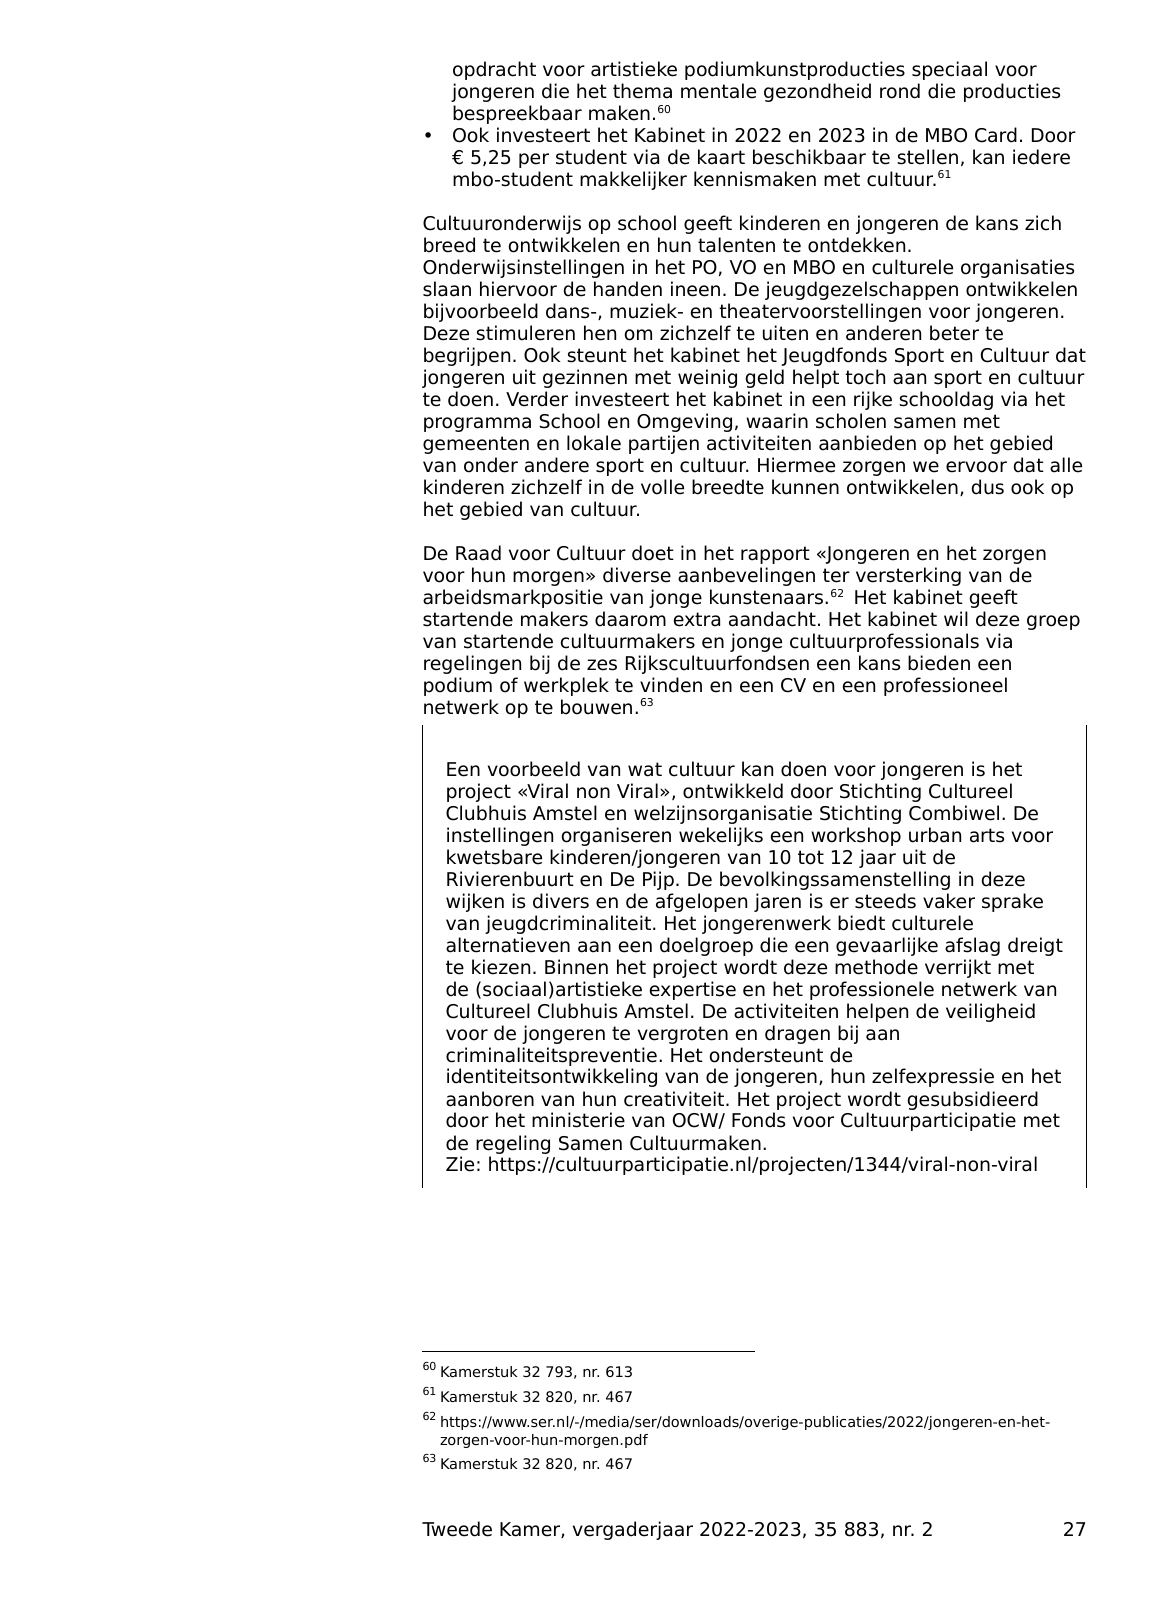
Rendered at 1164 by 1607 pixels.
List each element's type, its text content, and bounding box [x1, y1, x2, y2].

text opdracht voor artistieke podiumkunstproducties speciaal voor jongeren die het thema mentale gezondheid rond die producties bespreekbaar maken. [422, 59, 1087, 125]
text Kamerstuk 32 793, nr. 613 [422, 1360, 1087, 1382]
text • Ook investeert het Kabinet in 2022 en 2023 in de MBO Card. Door € 5,25 per student via de kaart beschikbaar te stellen, kan iedere mbo-student makkelijker kennismaken met cultuur. [422, 125, 1087, 191]
table_header Een voorbeeld van wat cultuur kan doen voor jongeren is het project «Viral non Viral», ontwikkeld door Stichting Cultureel Clubhuis Amstel en welzijnsorganisatie Stichting Combiwel. De instellingen organiseren wekelijks een workshop urban arts voor kwetsbare kinderen/jongeren van 10 tot 12 jaar uit de Rivierenbuurt en De Pijp. De bevolkingssamenstelling in deze wijken is divers en de afgelopen jaren is er steeds vaker sprake van jeugdcriminaliteit. Het jongerenwerk biedt culturele alternatieven aan een doelgroep die een gevaarlijke afslag dreigt te kiezen. Binnen het project wordt deze methode verrijkt met de (sociaal)artistieke expertise en het professionele netwerk van Cultureel Clubhuis Amstel. De activiteiten helpen de veiligheid voor de jongeren te vergroten en dragen bij aan criminaliteitspreventie. Het ondersteunt de identiteitsontwikkeling van de jongeren, hun zelfexpressie en het aanboren van hun creativiteit. Het project wordt gesubsidieerd door het ministerie van OCW/ Fonds voor Cultuurparticipatie met de regeling Samen Cultuurmaken. Zie: https://cultuurparticipatie.nl/projecten/1344/viral-non-viral [423, 725, 1086, 1188]
text Cultuuronderwijs op school geeft kinderen en jongeren de kans zich breed te ontwikkelen en hun talenten te ontdekken. Onderwijsinstellingen in het PO, VO en MBO en culturele organisaties slaan hiervoor de handen ineen. De jeugdgezelschappen ontwikkelen bijvoorbeeld dans-, muziek- en theatervoorstellingen voor jongeren. Deze stimuleren hen om zichzelf te uiten en anderen beter te begrijpen. Ook steunt het kabinet het Jeugdfonds Sport en Cultuur dat jongeren uit gezinnen met weinig geld helpt toch aan sport en cultuur te doen. Verder investeert het kabinet in een rijke schooldag via het programma School en Omgeving, waarin scholen samen met gemeenten en lokale partijen activiteiten aanbieden op het gebied van onder andere sport en cultuur. Hiermee zorgen we ervoor dat alle kinderen zichzelf in de volle breedte kunnen ontwikkelen, dus ook op het gebied van cultuur. [422, 213, 1087, 521]
text Kamerstuk 32 820, nr. 467 [422, 1452, 1087, 1474]
text Kamerstuk 32 820, nr. 467 [422, 1385, 1087, 1407]
text De Raad voor Cultuur doet in het rapport «Jongeren en het zorgen voor hun morgen» diverse aanbevelingen ter versterking van de arbeidsmarkpositie van jonge kunstenaars. Het kabinet geeft startende makers daarom extra aandacht. Het kabinet wil deze groep van startende cultuurmakers en jonge cultuurprofessionals via regelingen bij de zes Rijkscultuurfondsen een kans bieden een podium of werkplek te vinden en een CV en een professioneel netwerk op te bouwen. [422, 543, 1087, 719]
text https://www.ser.nl/-/media/ser/downloads/overige-publicaties/2022/jongeren-en-het-zorgen-voor-hun-morgen.pdf [422, 1410, 1087, 1449]
